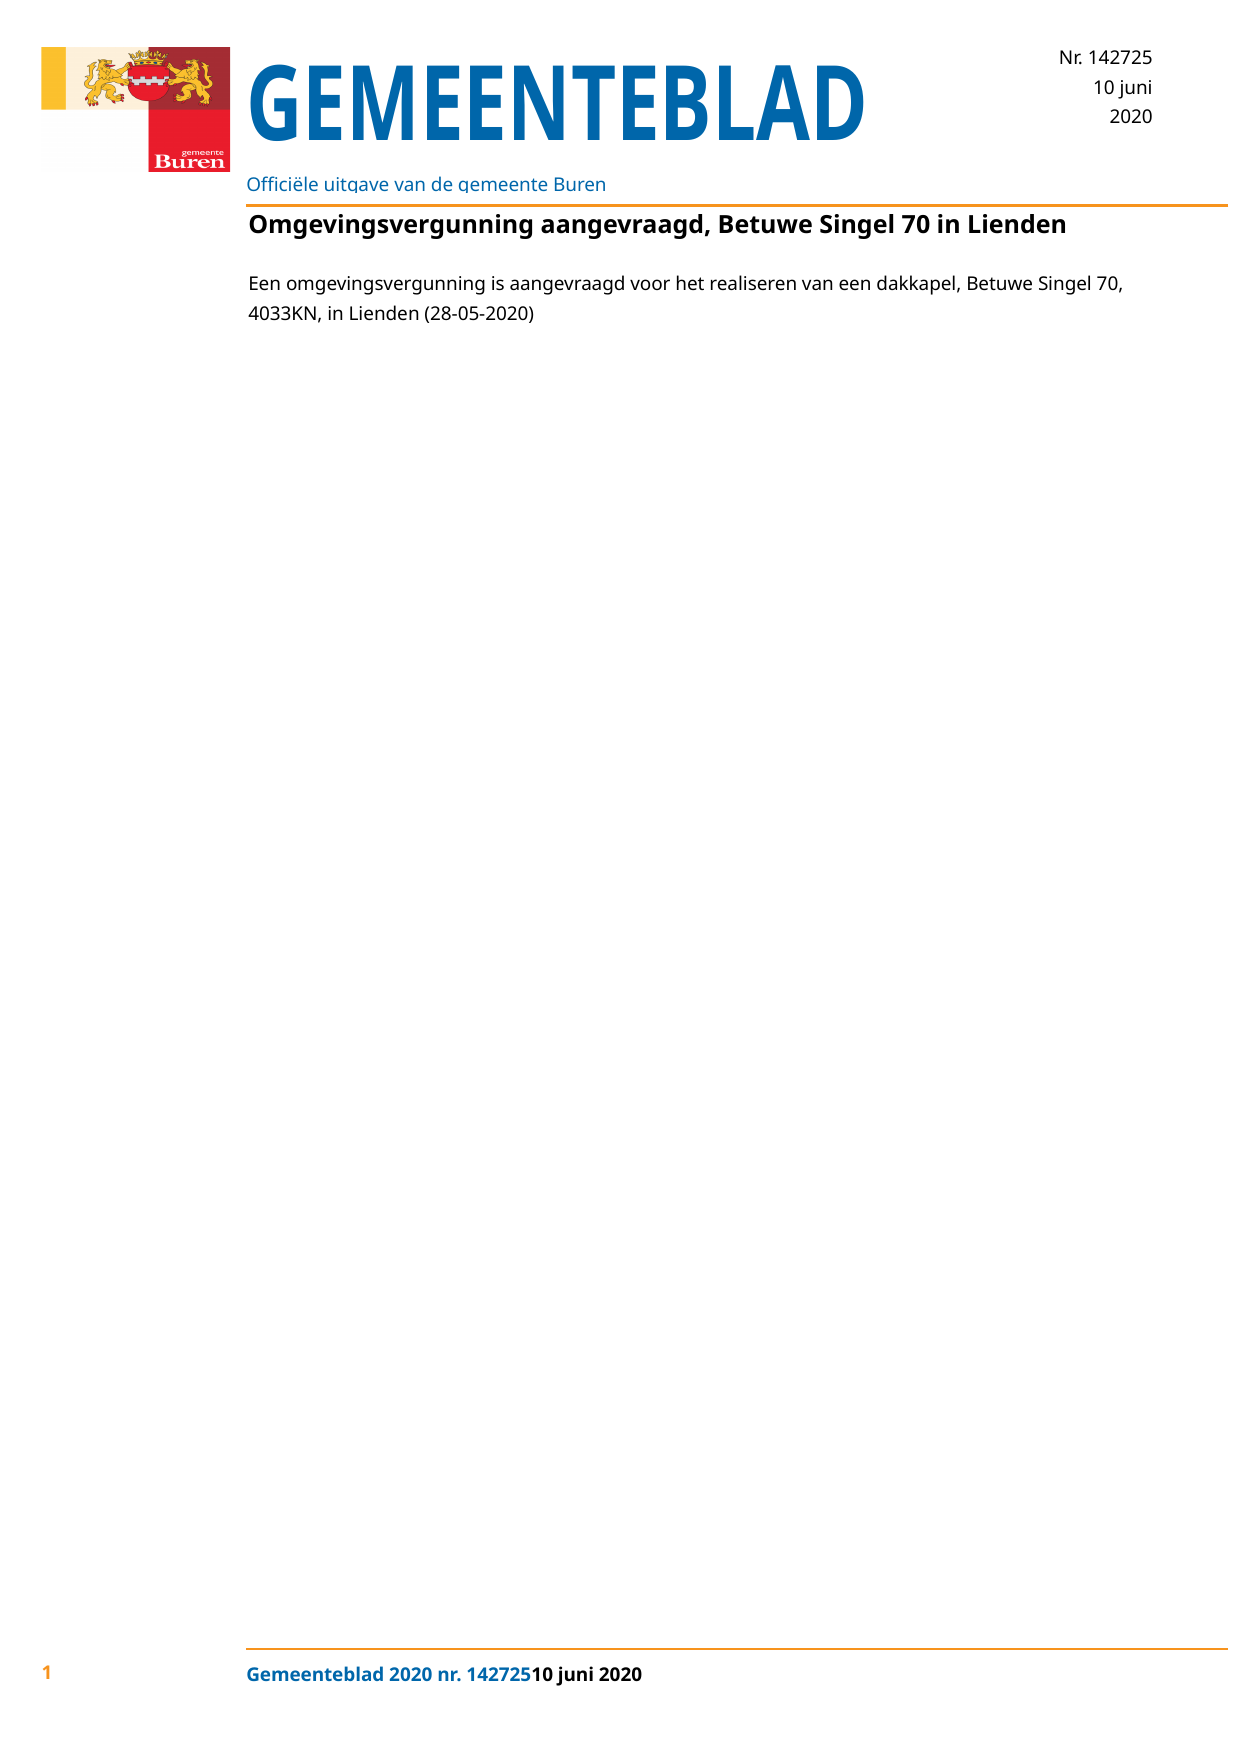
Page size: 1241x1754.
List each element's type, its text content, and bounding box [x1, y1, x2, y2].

text Omgevingsvergunning aangevraagd, Betuwe Singel 70 in Lienden [248, 207, 1152, 241]
text Een omgevingsvergunning is aangevraagd voor het realiseren van een dakkapel, Betuwe Singel 70, 4033KN, in Lienden (28-05-2020) [248, 270, 1152, 326]
picture [41, 47, 231, 172]
